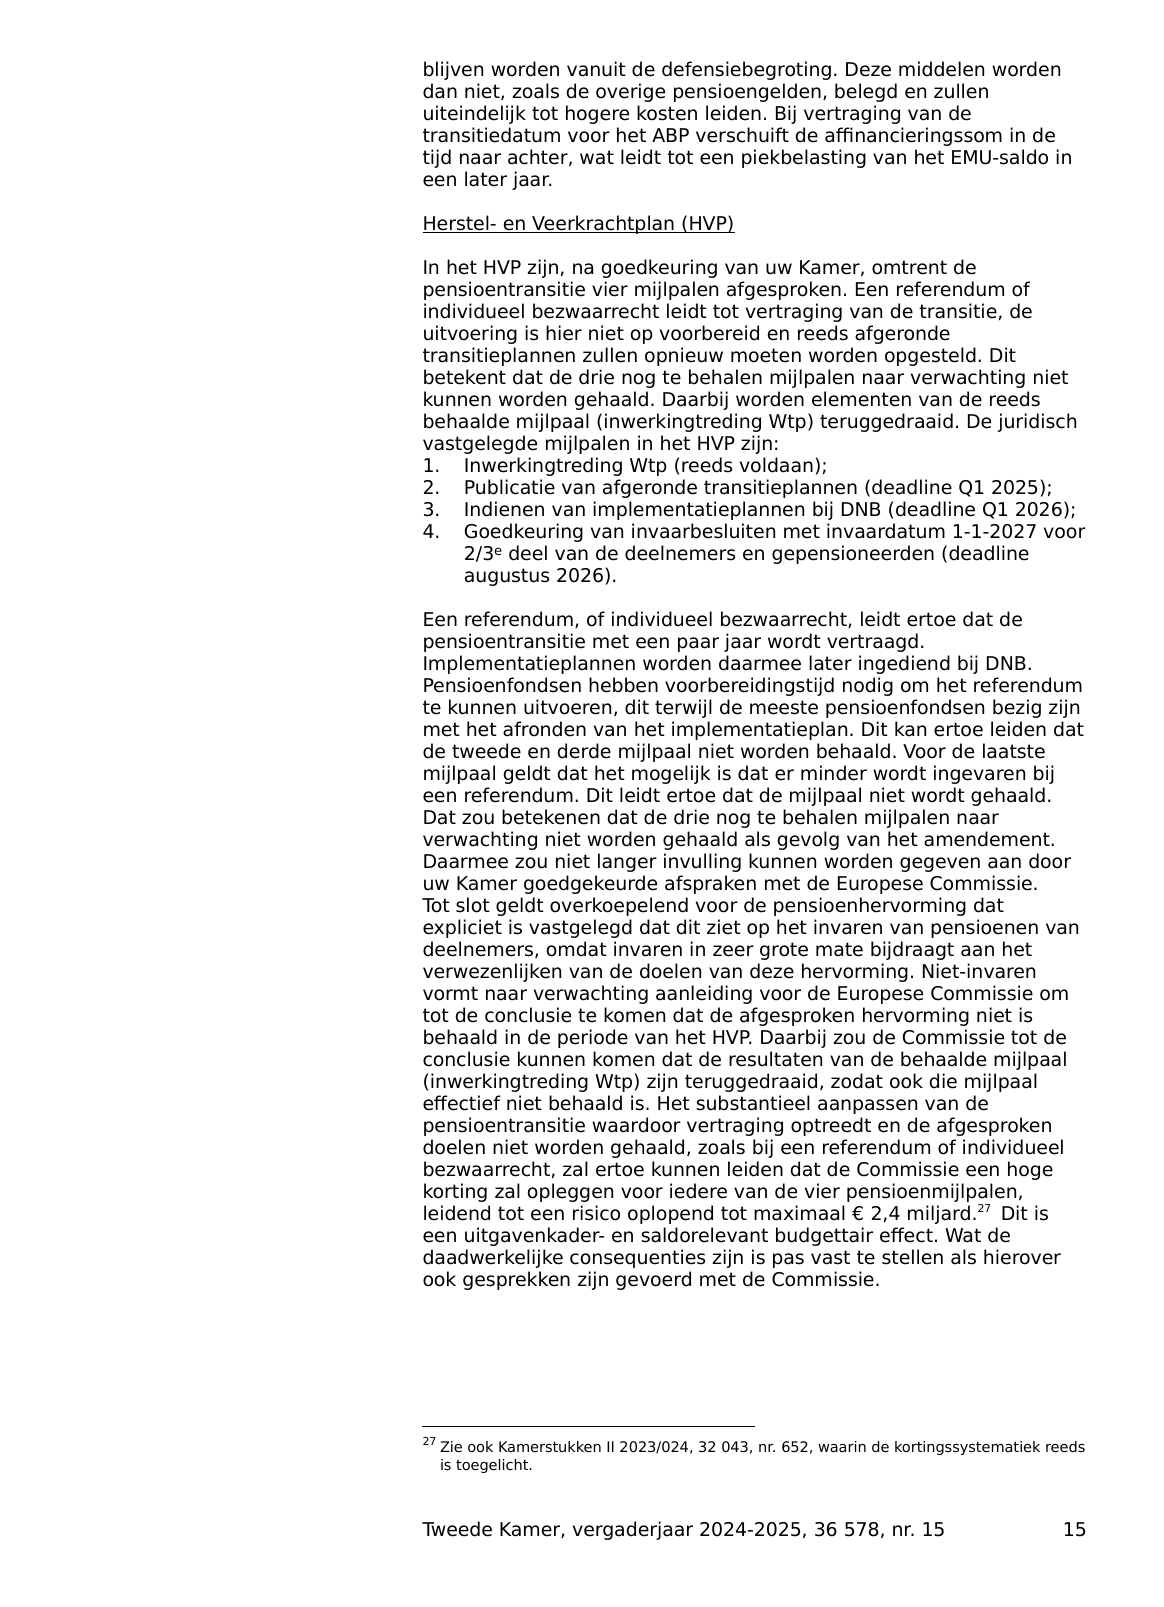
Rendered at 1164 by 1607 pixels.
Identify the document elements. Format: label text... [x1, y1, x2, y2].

text 2. Publicatie van afgeronde transitieplannen (deadline Q1 2025); [422, 477, 1087, 499]
text Pensioenfondsen hebben voorbereidingstijd nodig om het referendum te kunnen uitvoeren, dit terwijl de meeste pensioenfondsen bezig zijn met het afronden van het implementatieplan. Dit kan ertoe leiden dat de tweede en derde mijlpaal niet worden behaald. Voor de laatste mijlpaal geldt dat het mogelijk is dat er minder wordt ingevaren bij een referendum. Dit leidt ertoe dat de mijlpaal niet wordt gehaald. Dat zou betekenen dat de drie nog te behalen mijlpalen naar verwachting niet worden gehaald als gevolg van het amendement. Daarmee zou niet langer invulling kunnen worden gegeven aan door uw Kamer goedgekeurde afspraken met de Europese Commissie. [422, 675, 1087, 895]
text Tot slot geldt overkoepelend voor de pensioenhervorming dat expliciet is vastgelegd dat dit ziet op het invaren van pensioenen van deelnemers, omdat invaren in zeer grote mate bijdraagt aan het verwezenlijken van de doelen van deze hervorming. Niet-invaren vormt naar verwachting aanleiding voor de Europese Commissie om tot de conclusie te komen dat de afgesproken hervorming niet is behaald in de periode van het HVP. Daarbij zou de Commissie tot de conclusie kunnen komen dat de resultaten van de behaalde mijlpaal (inwerkingtreding Wtp) zijn teruggedraaid, zodat ook die mijlpaal effectief niet behaald is. Het substantieel aanpassen van de pensioentransitie waardoor vertraging optreedt en de afgesproken doelen niet worden gehaald, zoals bij een referendum of individueel bezwaarrecht, zal ertoe kunnen leiden dat de Commissie een hoge korting zal opleggen voor iedere van de vier pensioenmijlpalen, leidend tot een risico oplopend tot maximaal € 2,4 miljard. Dit is een uitgavenkader- en saldorelevant budgettair effect. Wat de daadwerkelijke consequenties zijn is pas vast te stellen als hierover ook gesprekken zijn gevoerd met de Commissie. [422, 895, 1087, 1291]
text Een referendum, of individueel bezwaarrecht, leidt ertoe dat de pensioentransitie met een paar jaar wordt vertraagd. Implementatieplannen worden daarmee later ingediend bij DNB. [422, 609, 1087, 675]
text blijven worden vanuit de defensiebegroting. Deze middelen worden dan niet, zoals de overige pensioengelden, belegd en zullen uiteindelijk tot hogere kosten leiden. Bij vertraging van de transitiedatum voor het ABP verschuift de affinancieringssom in de tijd naar achter, wat leidt tot een piekbelasting van het EMU-saldo in een later jaar. [422, 59, 1087, 191]
text 1. Inwerkingtreding Wtp (reeds voldaan); [422, 455, 1087, 477]
text In het HVP zijn, na goedkeuring van uw Kamer, omtrent de pensioentransitie vier mijlpalen afgesproken. Een referendum of individueel bezwaarrecht leidt tot vertraging van de transitie, de uitvoering is hier niet op voorbereid en reeds afgeronde transitieplannen zullen opnieuw moeten worden opgesteld. Dit betekent dat de drie nog te behalen mijlpalen naar verwachting niet kunnen worden gehaald. Daarbij worden elementen van de reeds behaalde mijlpaal (inwerkingtreding Wtp) teruggedraaid. De juridisch vastgelegde mijlpalen in het HVP zijn: [422, 257, 1087, 455]
text 3. Indienen van implementatieplannen bij DNB (deadline Q1 2026); [422, 499, 1087, 521]
text 4. Goedkeuring van invaarbesluiten met invaardatum 1-1-2027 voor 2/3e deel van de deelnemers en gepensioneerden (deadline augustus 2026). [422, 521, 1087, 587]
subtitle Herstel- en Veerkrachtplan (HVP) [422, 213, 1087, 235]
text Zie ook Kamerstukken II 2023/024, 32 043, nr. 652, waarin de kortingssystematiek reeds is toegelicht. [422, 1435, 1087, 1474]
